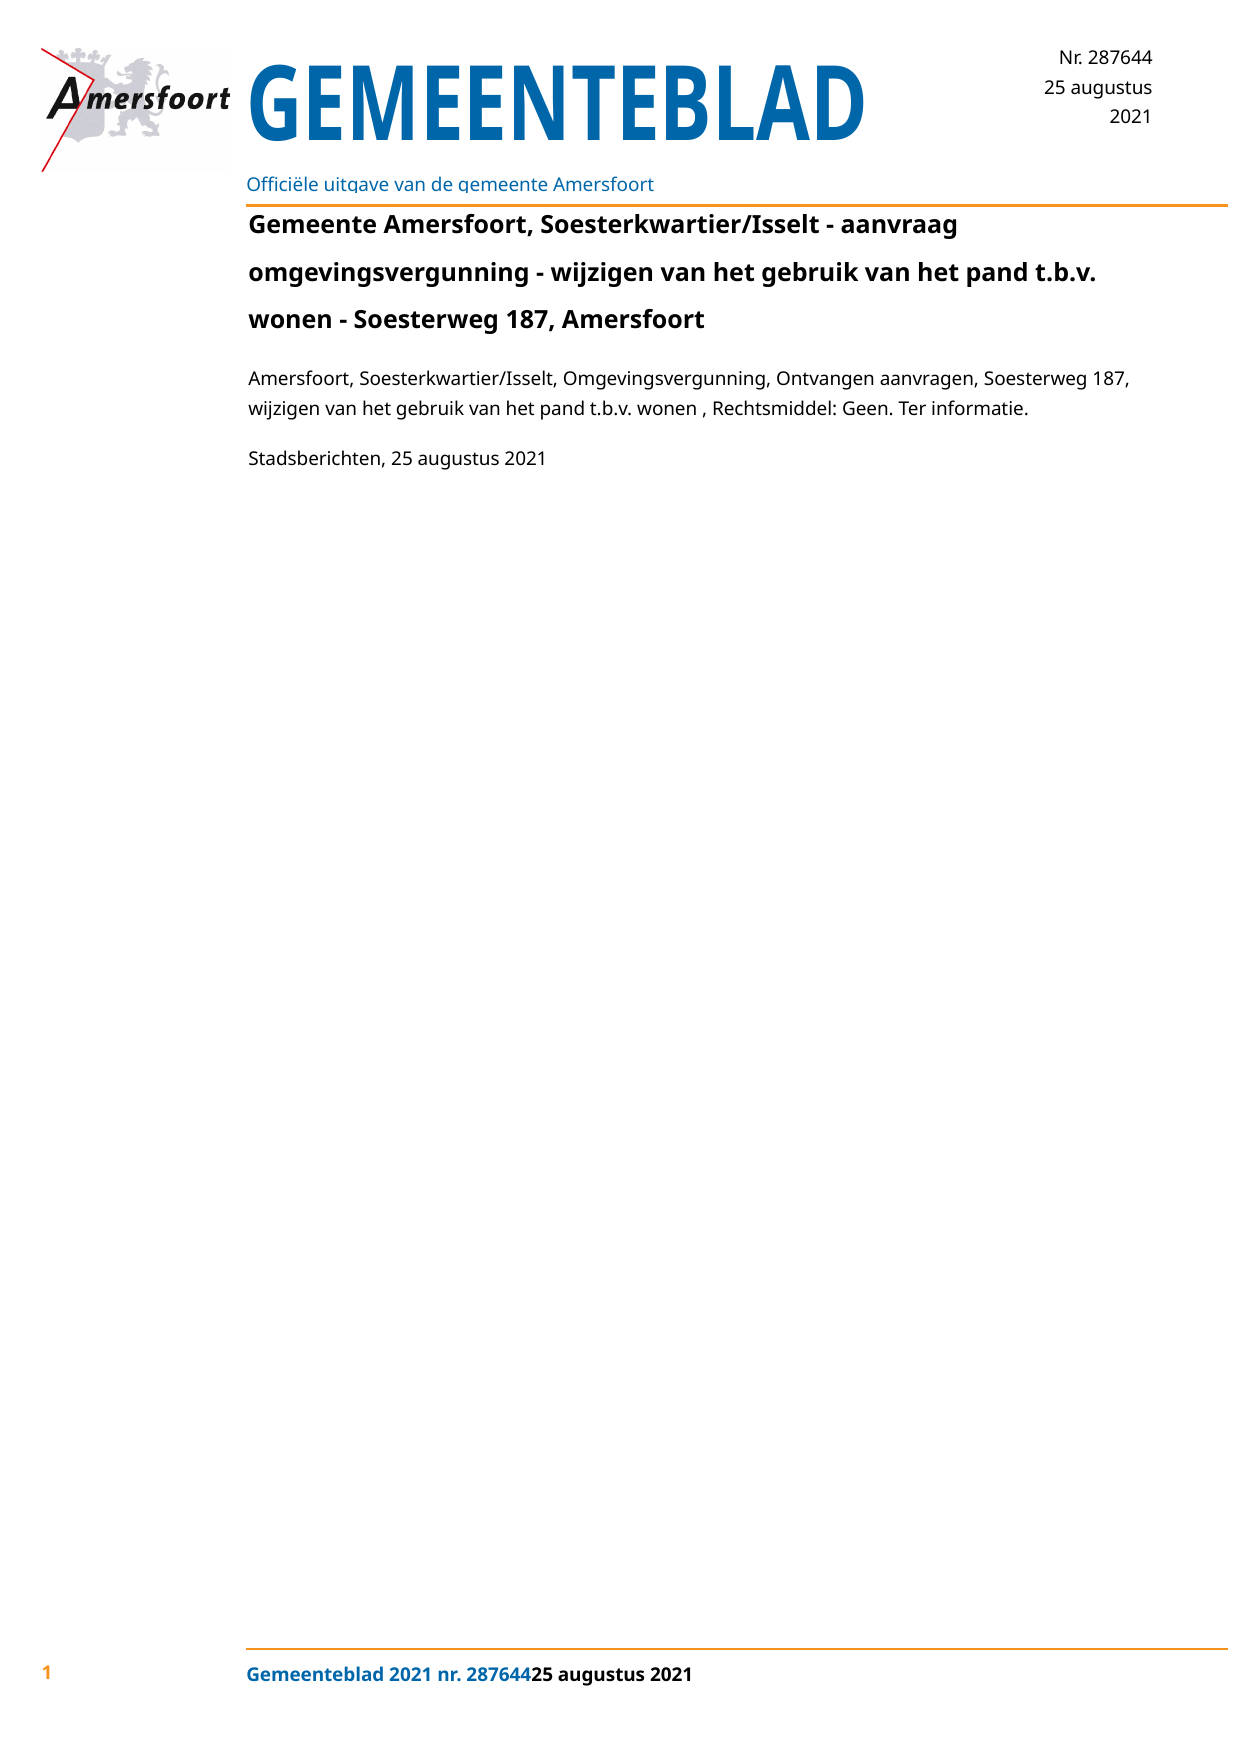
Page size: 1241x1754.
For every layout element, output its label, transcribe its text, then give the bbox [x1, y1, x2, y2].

picture [41, 47, 231, 172]
text Stadsberichten, 25 augustus 2021 [248, 446, 1152, 471]
text Amersfoort, Soesterkwartier/Isselt, Omgevingsvergunning, Ontvangen aanvragen, Soesterweg 187, wijzigen van het gebruik van het pand t.b.v. wonen , Rechtsmiddel: Geen. Ter informatie. [248, 366, 1152, 421]
text Gemeente Amersfoort, Soesterkwartier/Isselt - aanvraag omgevingsvergunning - wijzigen van het gebruik van het pand t.b.v. wonen - Soesterweg 187, Amersfoort [248, 207, 1152, 336]
